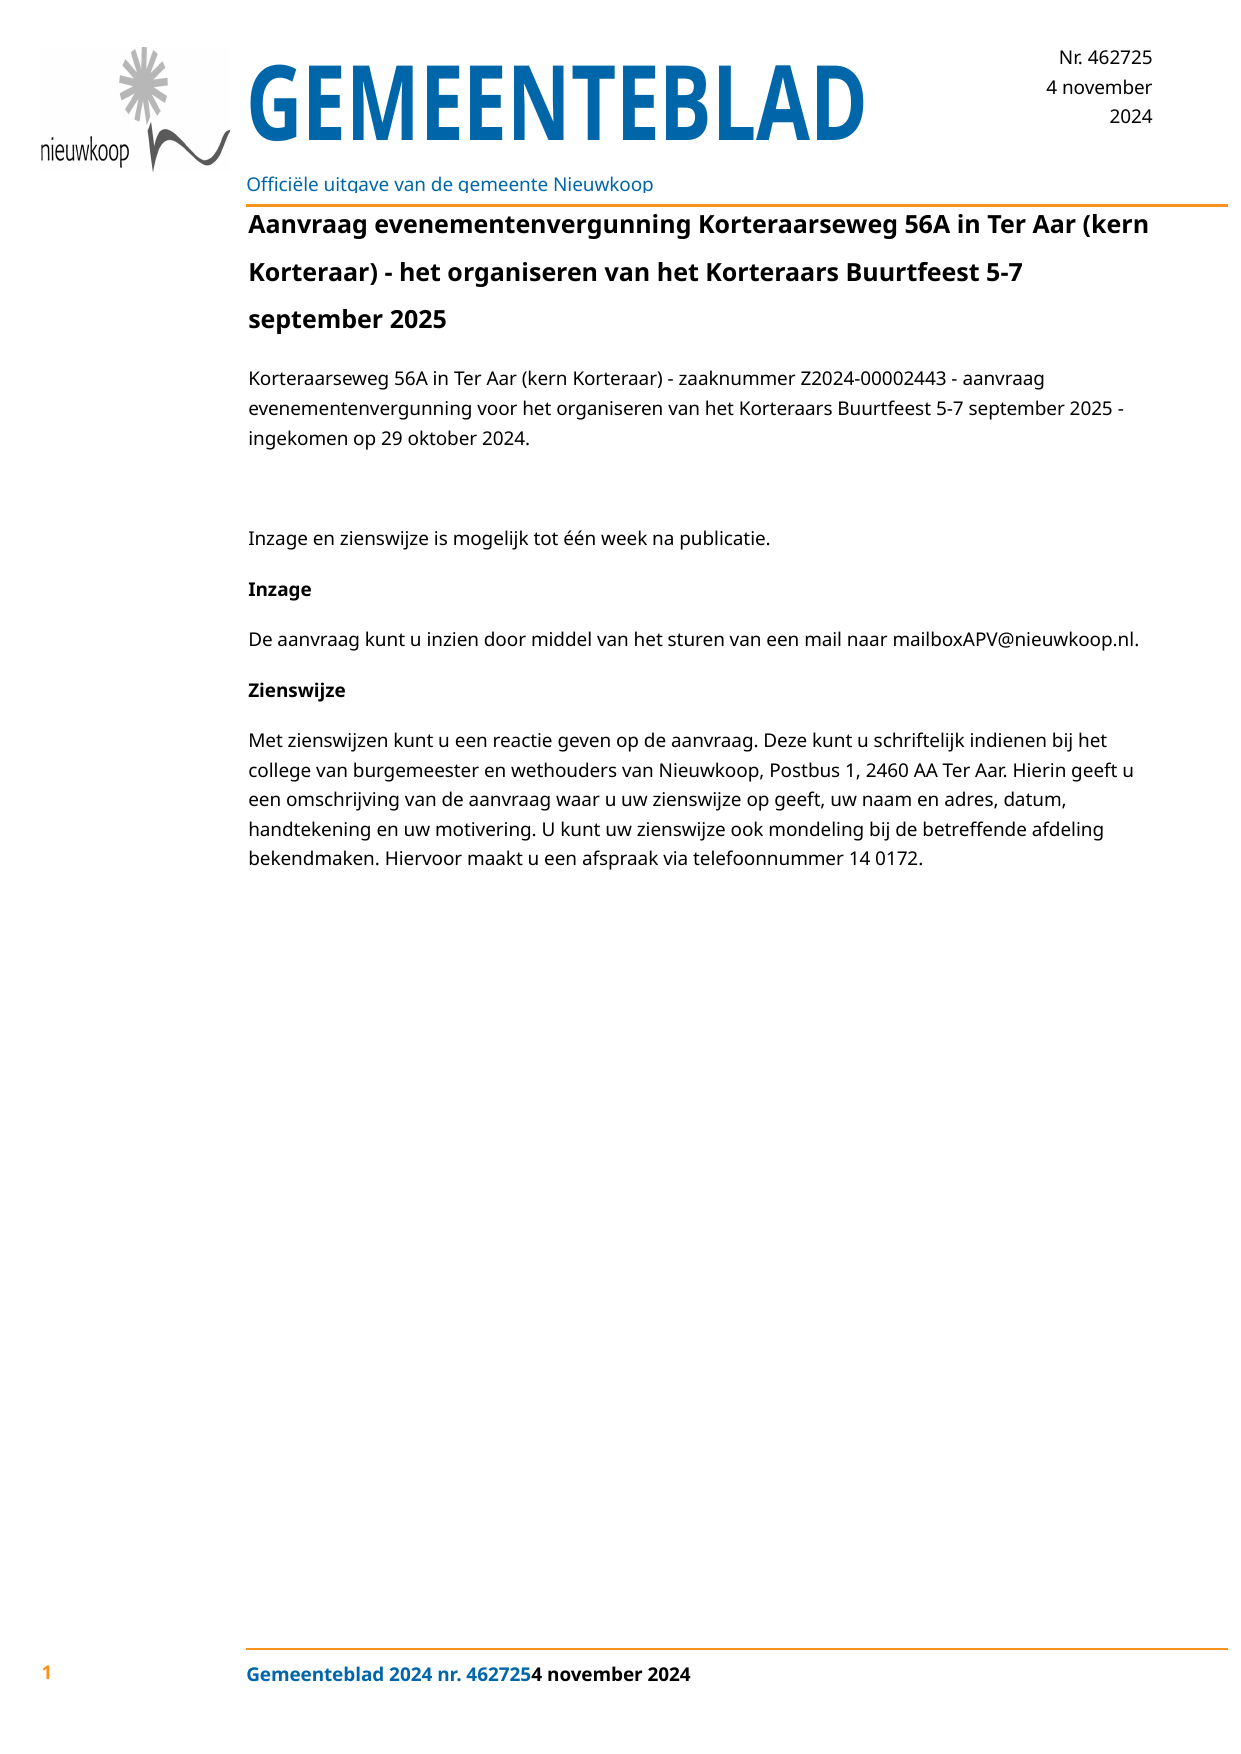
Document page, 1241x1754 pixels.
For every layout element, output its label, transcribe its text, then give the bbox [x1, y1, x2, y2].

text Inzage [248, 576, 1152, 602]
text Met zienswijzen kunt u een reactie geven op de aanvraag. Deze kunt u schriftelijk indienen bij het college van burgemeester en wethouders van Nieuwkoop, Postbus 1, 2460 AA Ter Aar. Hierin geeft u een omschrijving van de aanvraag waar u uw zienswijze op geeft, uw naam en adres, datum, handtekening en uw motivering. U kunt uw zienswijze ook mondeling bij de betreffende afdeling bekendmaken. Hiervoor maakt u een afspraak via telefoonnummer 14 0172. [248, 727, 1152, 871]
text Korteraarseweg 56A in Ter Aar (kern Korteraar) - zaaknummer Z2024-00002443 - aanvraag evenementenvergunning voor het organiseren van het Korteraars Buurtfeest 5-7 september 2025 - ingekomen op 29 oktober 2024. [248, 366, 1152, 450]
picture [41, 47, 231, 172]
text Inzage en zienswijze is mogelijk tot één week na publicatie. [248, 526, 1152, 551]
text Zienswijze [248, 677, 1152, 702]
text De aanvraag kunt u inzien door middel van het sturen van een mail naar mailboxAPV@nieuwkoop.nl. [248, 626, 1152, 652]
text Aanvraag evenementenvergunning Korteraarseweg 56A in Ter Aar (kern Korteraar) - het organiseren van het Korteraars Buurtfeest 5-7 september 2025 [248, 207, 1152, 336]
